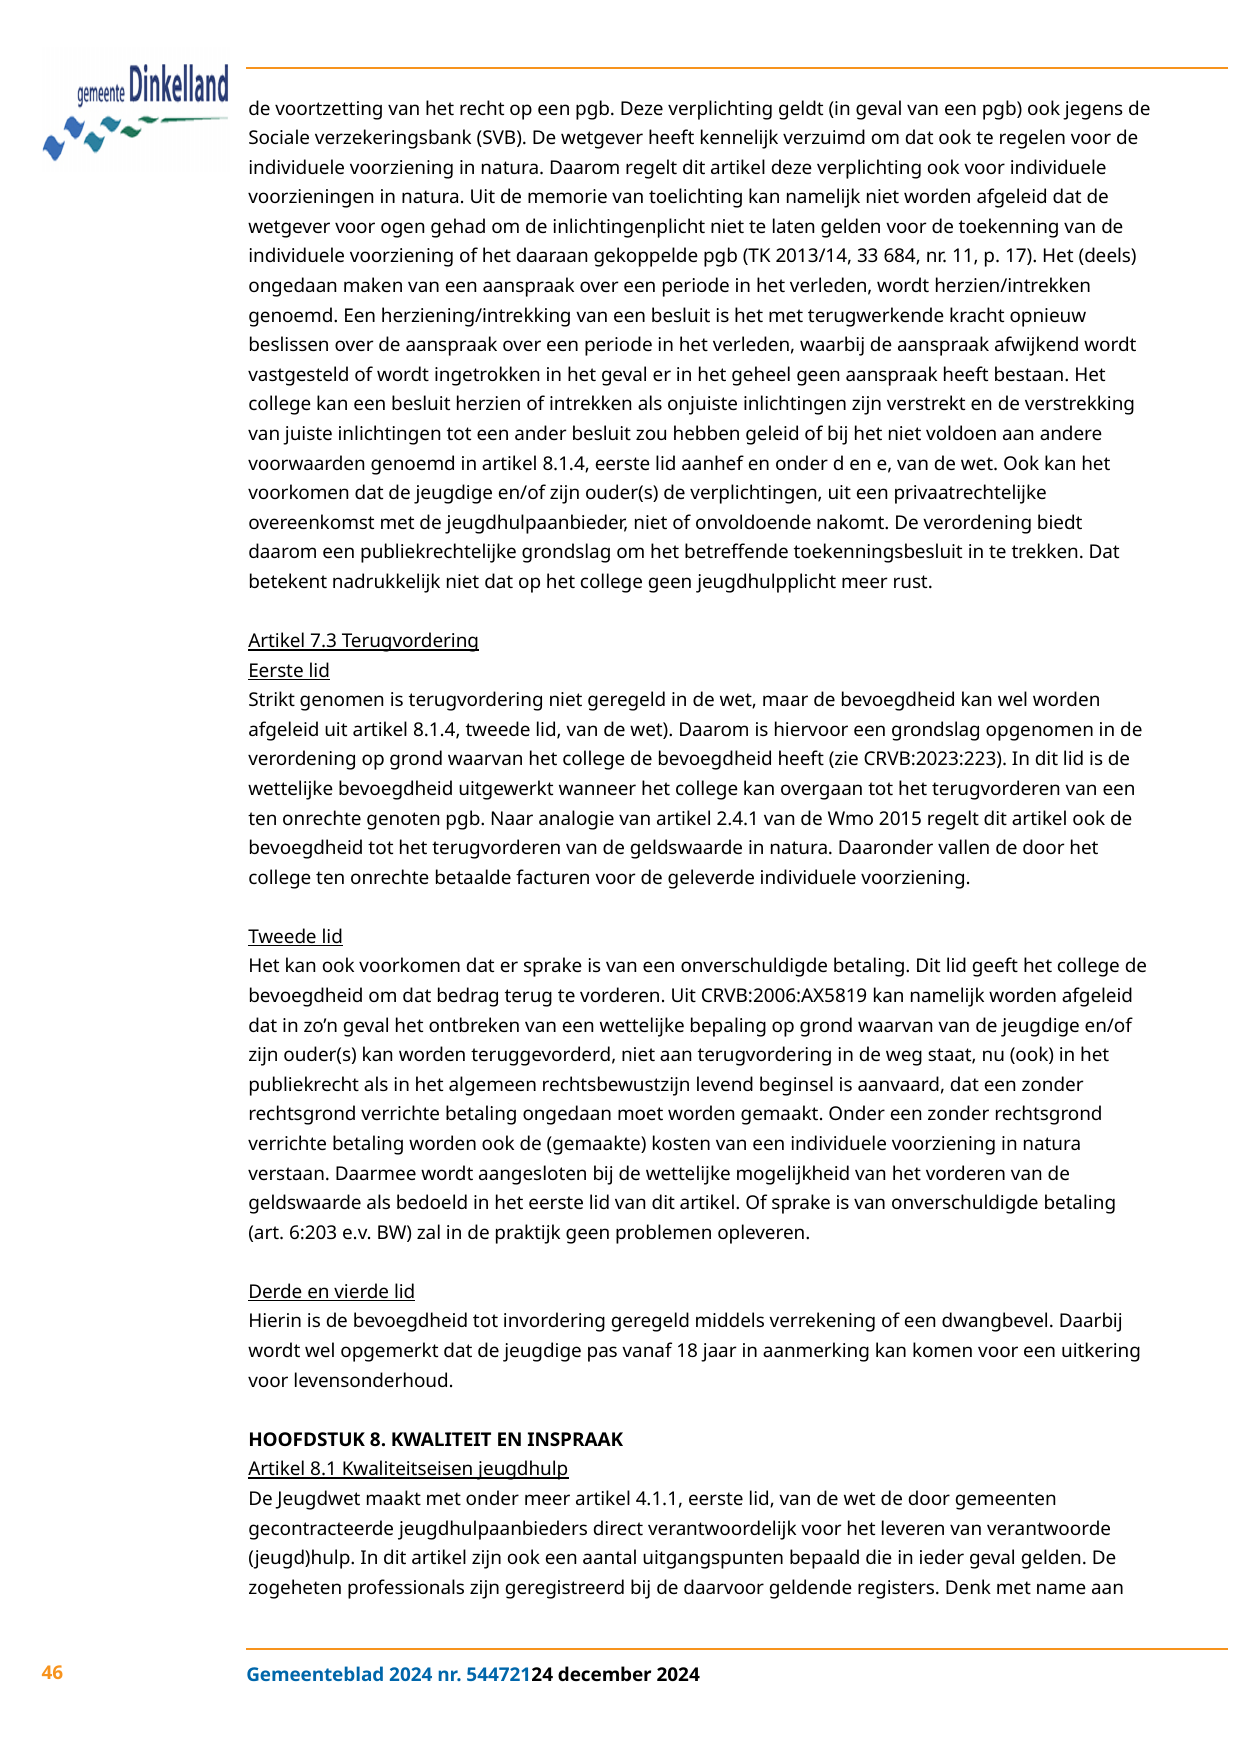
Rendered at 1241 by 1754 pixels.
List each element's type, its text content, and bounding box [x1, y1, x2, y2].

text De Jeugdwet maakt met onder meer artikel 4.1.1, eerste lid, van de wet de door gemeenten gecontracteerde jeugdhulpaanbieders direct verantwoordelijk voor het leveren van verantwoorde (jeugd)hulp. In dit artikel zijn ook een aantal uitgangspunten bepaald die in ieder geval gelden. De zogeheten professionals zijn geregistreerd bij de daarvoor geldende registers. Denk met name aan [248, 1485, 1152, 1600]
text de voortzetting van het recht op een pgb. Deze verplichting geldt (in geval van een pgb) ook jegens de Sociale verzekeringsbank (SVB). De wetgever heeft kennelijk verzuimd om dat ook te regelen voor de individuele voorziening in natura. Daarom regelt dit artikel deze verplichting ook voor individuele voorzieningen in natura. Uit de memorie van toelichting kan namelijk niet worden afgeleid dat de wetgever voor ogen gehad om de inlichtingenplicht niet te laten gelden voor de toekenning van de individuele voorziening of het daaraan gekoppelde pgb (TK 2013/14, 33 684, nr. 11, p. 17). Het (deels) ongedaan maken van een aanspraak over een periode in het verleden, wordt herzien/intrekken genoemd. Een herziening/intrekking van een besluit is het met terugwerkende kracht opnieuw beslissen over de aanspraak over een periode in het verleden, waarbij de aanspraak afwijkend wordt vastgesteld of wordt ingetrokken in het geval er in het geheel geen aanspraak heeft bestaan. Het college kan een besluit herzien of intrekken als onjuiste inlichtingen zijn verstrekt en de verstrekking van juiste inlichtingen tot een ander besluit zou hebben geleid of bij het niet voldoen aan andere voorwaarden genoemd in artikel 8.1.4, eerste lid aanhef en onder d en e, van de wet. Ook kan het voorkomen dat de jeugdige en/of zijn ouder(s) de verplichtingen, uit een privaatrechtelijke overeenkomst met de jeugdhulpaanbieder, niet of onvoldoende nakomt. De verordening biedt daarom een publiekrechtelijke grondslag om het betreffende toekenningsbesluit in te trekken. Dat betekent nadrukkelijk niet dat op het college geen jeugdhulpplicht meer rust. [248, 95, 1152, 594]
text HOOFDSTUK 8. KWALITEIT EN INSPRAAK [248, 1426, 1152, 1452]
text Hierin is de bevoegdheid tot invordering geregeld middels verrekening of een dwangbevel. Daarbij wordt wel opgemerkt dat de jeugdige pas vanaf 18 jaar in aanmerking kan komen voor een uitkering voor levensonderhoud. [248, 1308, 1152, 1393]
text Het kan ook voorkomen dat er sprake is van een onverschuldigde betaling. Dit lid geeft het college de bevoegdheid om dat bedrag terug te vorderen. Uit CRVB:2006:AX5819 kan namelijk worden afgeleid dat in zo’n geval het ontbreken van een wettelijke bepaling op grond waarvan van de jeugdige en/of zijn ouder(s) kan worden teruggevorderd, niet aan terugvordering in de weg staat, nu (ook) in het publiekrecht als in het algemeen rechtsbewustzijn levend beginsel is aanvaard, dat een zonder rechtsgrond verrichte betaling ongedaan moet worden gemaakt. Onder een zonder rechtsgrond verrichte betaling worden ook de (gemaakte) kosten van een individuele voorziening in natura verstaan. Daarmee wordt aangesloten bij de wettelijke mogelijkheid van het vorderen van de geldswaarde als bedoeld in het eerste lid van dit artikel. Of sprake is van onverschuldigde betaling (art. 6:203 e.v. BW) zal in de praktijk geen problemen opleveren. [248, 953, 1152, 1245]
text Artikel 8.1 Kwaliteitseisen jeugdhulp [248, 1456, 1152, 1481]
text Tweede lid [248, 923, 1152, 949]
text Artikel 7.3 Terugvordering [248, 627, 1152, 653]
text Eerste lid [248, 657, 1152, 683]
text Strikt genomen is terugvordering niet geregeld in de wet, maar de bevoegdheid kan wel worden afgeleid uit artikel 8.1.4, tweede lid, van de wet). Daarom is hiervoor een grondslag opgenomen in de verordening op grond waarvan het college de bevoegdheid heeft (zie CRVB:2023:223). In dit lid is de wettelijke bevoegdheid uitgewerkt wanneer het college kan overgaan tot het terugvorderen van een ten onrechte genoten pgb. Naar analogie van artikel 2.4.1 van de Wmo 2015 regelt dit artikel ook de bevoegdheid tot het terugvorderen van de geldswaarde in natura. Daaronder vallen de door het college ten onrechte betaalde facturen voor de geleverde individuele voorziening. [248, 686, 1152, 890]
text Derde en vierde lid [248, 1278, 1152, 1304]
picture [41, 47, 231, 172]
